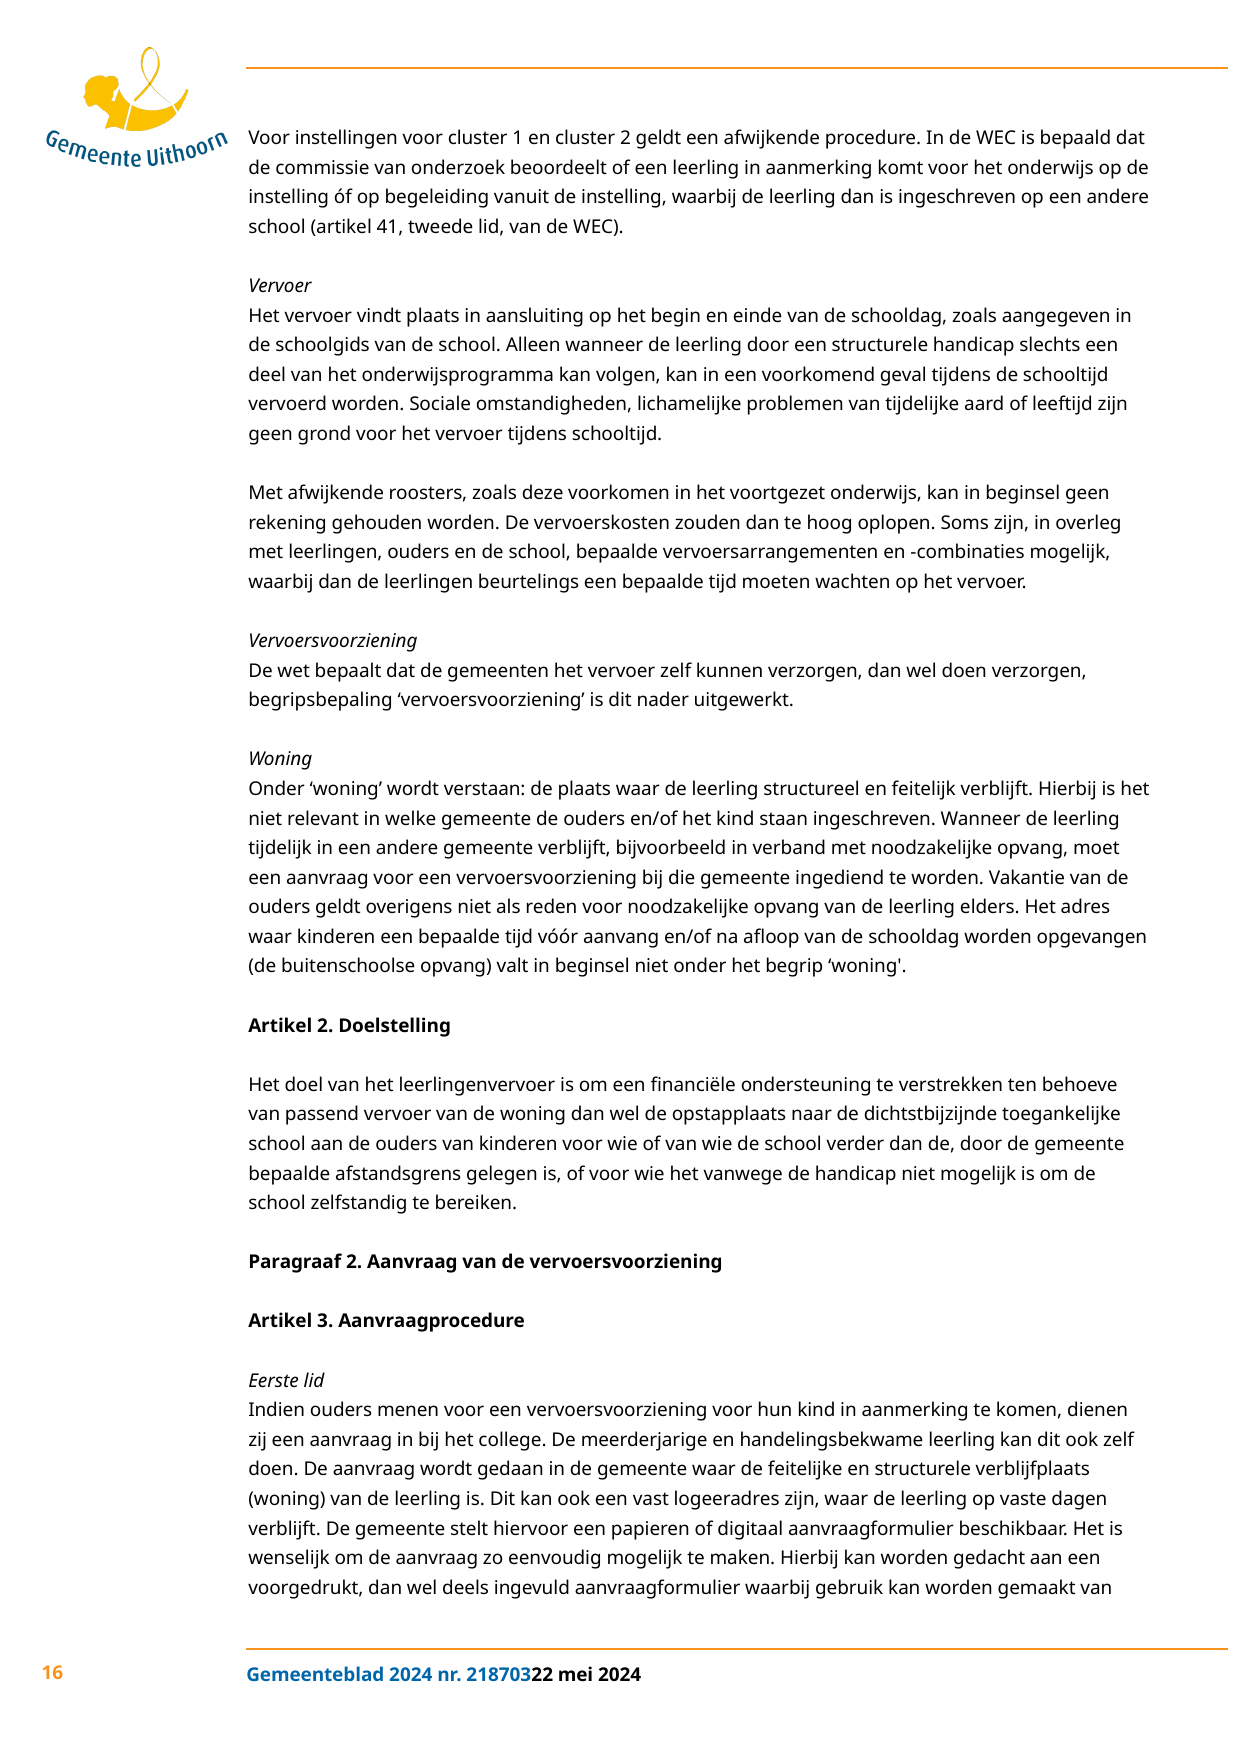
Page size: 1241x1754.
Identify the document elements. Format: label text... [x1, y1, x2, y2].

text Het vervoer vindt plaats in aansluiting op het begin en einde van de schooldag, zoals aangegeven in de schoolgids van de school. Alleen wanneer de leerling door een structurele handicap slechts een deel van het onderwijsprogramma kan volgen, kan in een voorkomend geval tijdens de schooltijd vervoerd worden. Sociale omstandigheden, lichamelijke problemen van tijdelijke aard of leeftijd zijn geen grond voor het vervoer tijdens schooltijd. [248, 302, 1152, 446]
text Vervoersvoorziening [248, 627, 1152, 653]
text Artikel 2. Doelstelling [248, 1012, 1152, 1038]
text Voor instellingen voor cluster 1 en cluster 2 geldt een afwijkende procedure. In de WEC is bepaald dat de commissie van onderzoek beoordeelt of een leerling in aanmerking komt voor het onderwijs op de instelling óf op begeleiding vanuit de instelling, waarbij de leerling dan is ingeschreven op een andere school (artikel 41, tweede lid, van de WEC). [248, 124, 1152, 239]
text Vervoer [248, 272, 1152, 298]
text Eerste lid [248, 1367, 1152, 1393]
text Woning [248, 746, 1152, 771]
picture [41, 47, 231, 172]
text Onder ‘woning’ wordt verstaan: de plaats waar de leerling structureel en feitelijk verblijft. Hierbij is het niet relevant in welke gemeente de ouders en/of het kind staan ingeschreven. Wanneer de leerling tijdelijk in een andere gemeente verblijft, bijvoorbeeld in verband met noodzakelijke opvang, moet een aanvraag voor een vervoersvoorziening bij die gemeente ingediend te worden. Vakantie van de ouders geldt overigens niet als reden voor noodzakelijke opvang van de leerling elders. Het adres waar kinderen een bepaalde tijd vóór aanvang en/of na afloop van de schooldag worden opgevangen (de buitenschoolse opvang) valt in beginsel niet onder het begrip ‘woning'. [248, 775, 1152, 978]
text Artikel 3. Aanvraagprocedure [248, 1308, 1152, 1333]
text Met afwijkende roosters, zoals deze voorkomen in het voortgezet onderwijs, kan in beginsel geen rekening gehouden worden. De vervoerskosten zouden dan te hoog oplopen. Soms zijn, in overleg met leerlingen, ouders en de school, bepaalde vervoersarrangementen en -combinaties mogelijk, waarbij dan de leerlingen beurtelings een bepaalde tijd moeten wachten op het vervoer. [248, 479, 1152, 594]
text Het doel van het leerlingenvervoer is om een financiële ondersteuning te verstrekken ten behoeve van passend vervoer van de woning dan wel de opstapplaats naar de dichtstbijzijnde toegankelijke school aan de ouders van kinderen voor wie of van wie de school verder dan de, door de gemeente bepaalde afstandsgrens gelegen is, of voor wie het vanwege de handicap niet mogelijk is om de school zelfstandig te bereiken. [248, 1071, 1152, 1215]
text De wet bepaalt dat de gemeenten het vervoer zelf kunnen verzorgen, dan wel doen verzorgen, begripsbepaling ‘vervoersvoorziening’ is dit nader uitgewerkt. [248, 657, 1152, 712]
text Indien ouders menen voor een vervoersvoorziening voor hun kind in aanmerking te komen, dienen zij een aanvraag in bij het college. De meerderjarige en handelingsbekwame leerling kan dit ook zelf doen. De aanvraag wordt gedaan in de gemeente waar de feitelijke en structurele verblijfplaats (woning) van de leerling is. Dit kan ook een vast logeeradres zijn, waar de leerling op vaste dagen verblijft. De gemeente stelt hiervoor een papieren of digitaal aanvraagformulier beschikbaar. Het is wenselijk om de aanvraag zo eenvoudig mogelijk te maken. Hierbij kan worden gedacht aan een voorgedrukt, dan wel deels ingevuld aanvraagformulier waarbij gebruik kan worden gemaakt van [248, 1396, 1152, 1600]
text Paragraaf 2. Aanvraag van de vervoersvoorziening [248, 1248, 1152, 1274]
